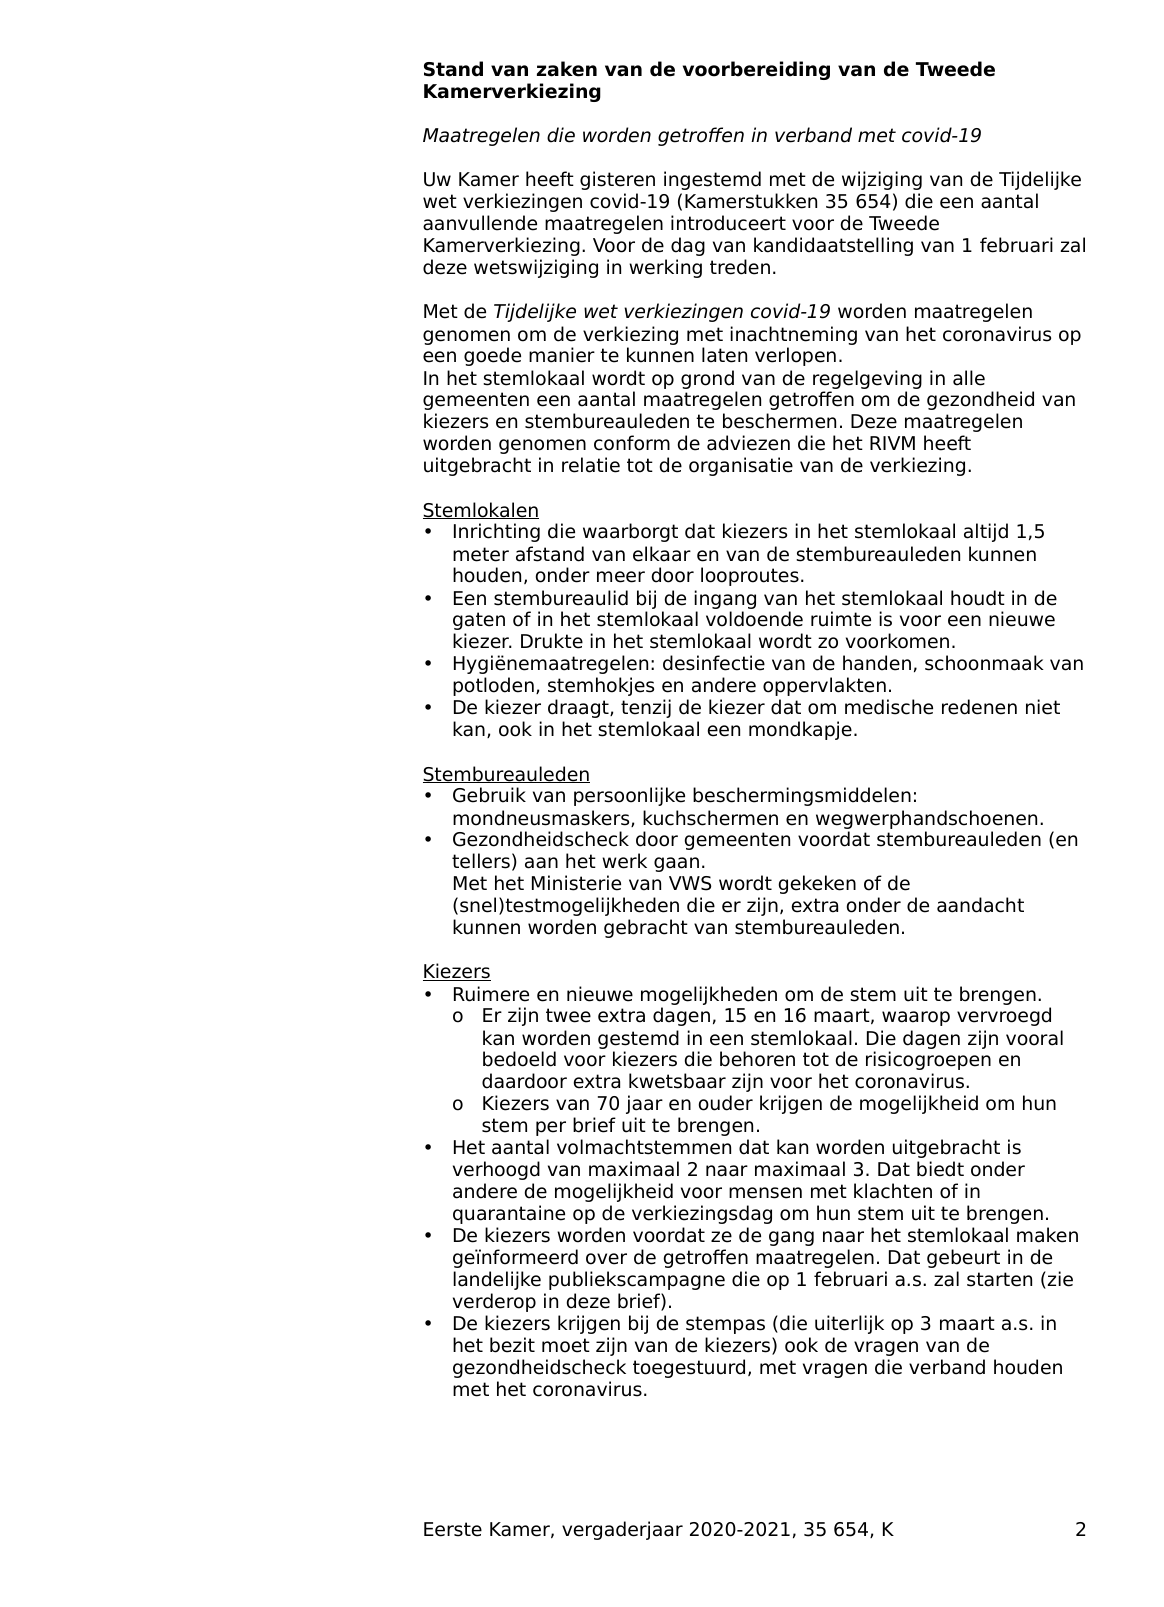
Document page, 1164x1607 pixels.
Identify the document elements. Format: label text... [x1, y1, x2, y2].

text • De kiezer draagt, tenzij de kiezer dat om medische redenen niet kan, ook in het stemlokaal een mondkapje. [422, 697, 1087, 741]
subtitle Stemlokalen [422, 499, 1087, 521]
text • Het aantal volmachtstemmen dat kan worden uitgebracht is verhoogd van maximaal 2 naar maximaal 3. Dat biedt onder andere de mogelijkheid voor mensen met klachten of in quarantaine op de verkiezingsdag om hun stem uit te brengen. [422, 1137, 1087, 1225]
text • Inrichting die waarborgt dat kiezers in het stemlokaal altijd 1,5 meter afstand van elkaar en van de stembureauleden kunnen houden, onder meer door looproutes. [422, 521, 1087, 587]
subtitle Stand van zaken van de voorbereiding van de Tweede Kamerverkiezing [422, 59, 1087, 103]
subtitle Kiezers [422, 961, 1087, 983]
text • De kiezers worden voordat ze de gang naar het stemlokaal maken geïnformeerd over de getroffen maatregelen. Dat gebeurt in de landelijke publiekscampagne die op 1 februari a.s. zal starten (zie verderop in deze brief). [422, 1225, 1087, 1313]
text Uw Kamer heeft gisteren ingestemd met de wijziging van de Tijdelijke wet verkiezingen covid-19 (Kamerstukken 35 654) die een aantal aanvullende maatregelen introduceert voor de Tweede Kamerverkiezing. Voor de dag van kandidaatstelling van 1 februari zal deze wetswijziging in werking treden. [422, 169, 1087, 279]
text In het stemlokaal wordt op grond van de regelgeving in alle gemeenten een aantal maatregelen getroffen om de gezondheid van kiezers en stembureauleden te beschermen. Deze maatregelen worden genomen conform de adviezen die het RIVM heeft uitgebracht in relatie tot de organisatie van de verkiezing. [422, 367, 1087, 477]
text • Gebruik van persoonlijke beschermingsmiddelen: mondneusmaskers, kuchschermen en wegwerphandschoenen. [422, 785, 1087, 829]
text Met de Tijdelijke wet verkiezingen covid-19 worden maatregelen genomen om de verkiezing met inachtneming van het coronavirus op een goede manier te kunnen laten verlopen. [422, 301, 1087, 367]
text o Er zijn twee extra dagen, 15 en 16 maart, waarop vervroegd kan worden gestemd in een stemlokaal. Die dagen zijn vooral bedoeld voor kiezers die behoren tot de risicogroepen en daardoor extra kwetsbaar zijn voor het coronavirus. [452, 1005, 1087, 1093]
text • Een stembureaulid bij de ingang van het stemlokaal houdt in de gaten of in het stemlokaal voldoende ruimte is voor een nieuwe kiezer. Drukte in het stemlokaal wordt zo voorkomen. [422, 587, 1087, 653]
text • De kiezers krijgen bij de stempas (die uiterlijk op 3 maart a.s. in het bezit moet zijn van de kiezers) ook de vragen van de gezondheidscheck toegestuurd, met vragen die verband houden met het coronavirus. [422, 1313, 1087, 1401]
text • Ruimere en nieuwe mogelijkheden om de stem uit te brengen. [422, 983, 1087, 1005]
text • Gezondheidscheck door gemeenten voordat stembureauleden (en tellers) aan het werk gaan. [422, 829, 1087, 873]
text o Kiezers van 70 jaar en ouder krijgen de mogelijkheid om hun stem per brief uit te brengen. [452, 1093, 1087, 1137]
text Met het Ministerie van VWS wordt gekeken of de (snel)testmogelijkheden die er zijn, extra onder de aandacht kunnen worden gebracht van stembureauleden. [452, 873, 1087, 939]
subtitle Stembureauleden [422, 763, 1087, 785]
subtitle Maatregelen die worden getroffen in verband met covid-19 [422, 125, 1087, 147]
text • Hygiënemaatregelen: desinfectie van de handen, schoonmaak van potloden, stemhokjes en andere oppervlakten. [422, 653, 1087, 697]
